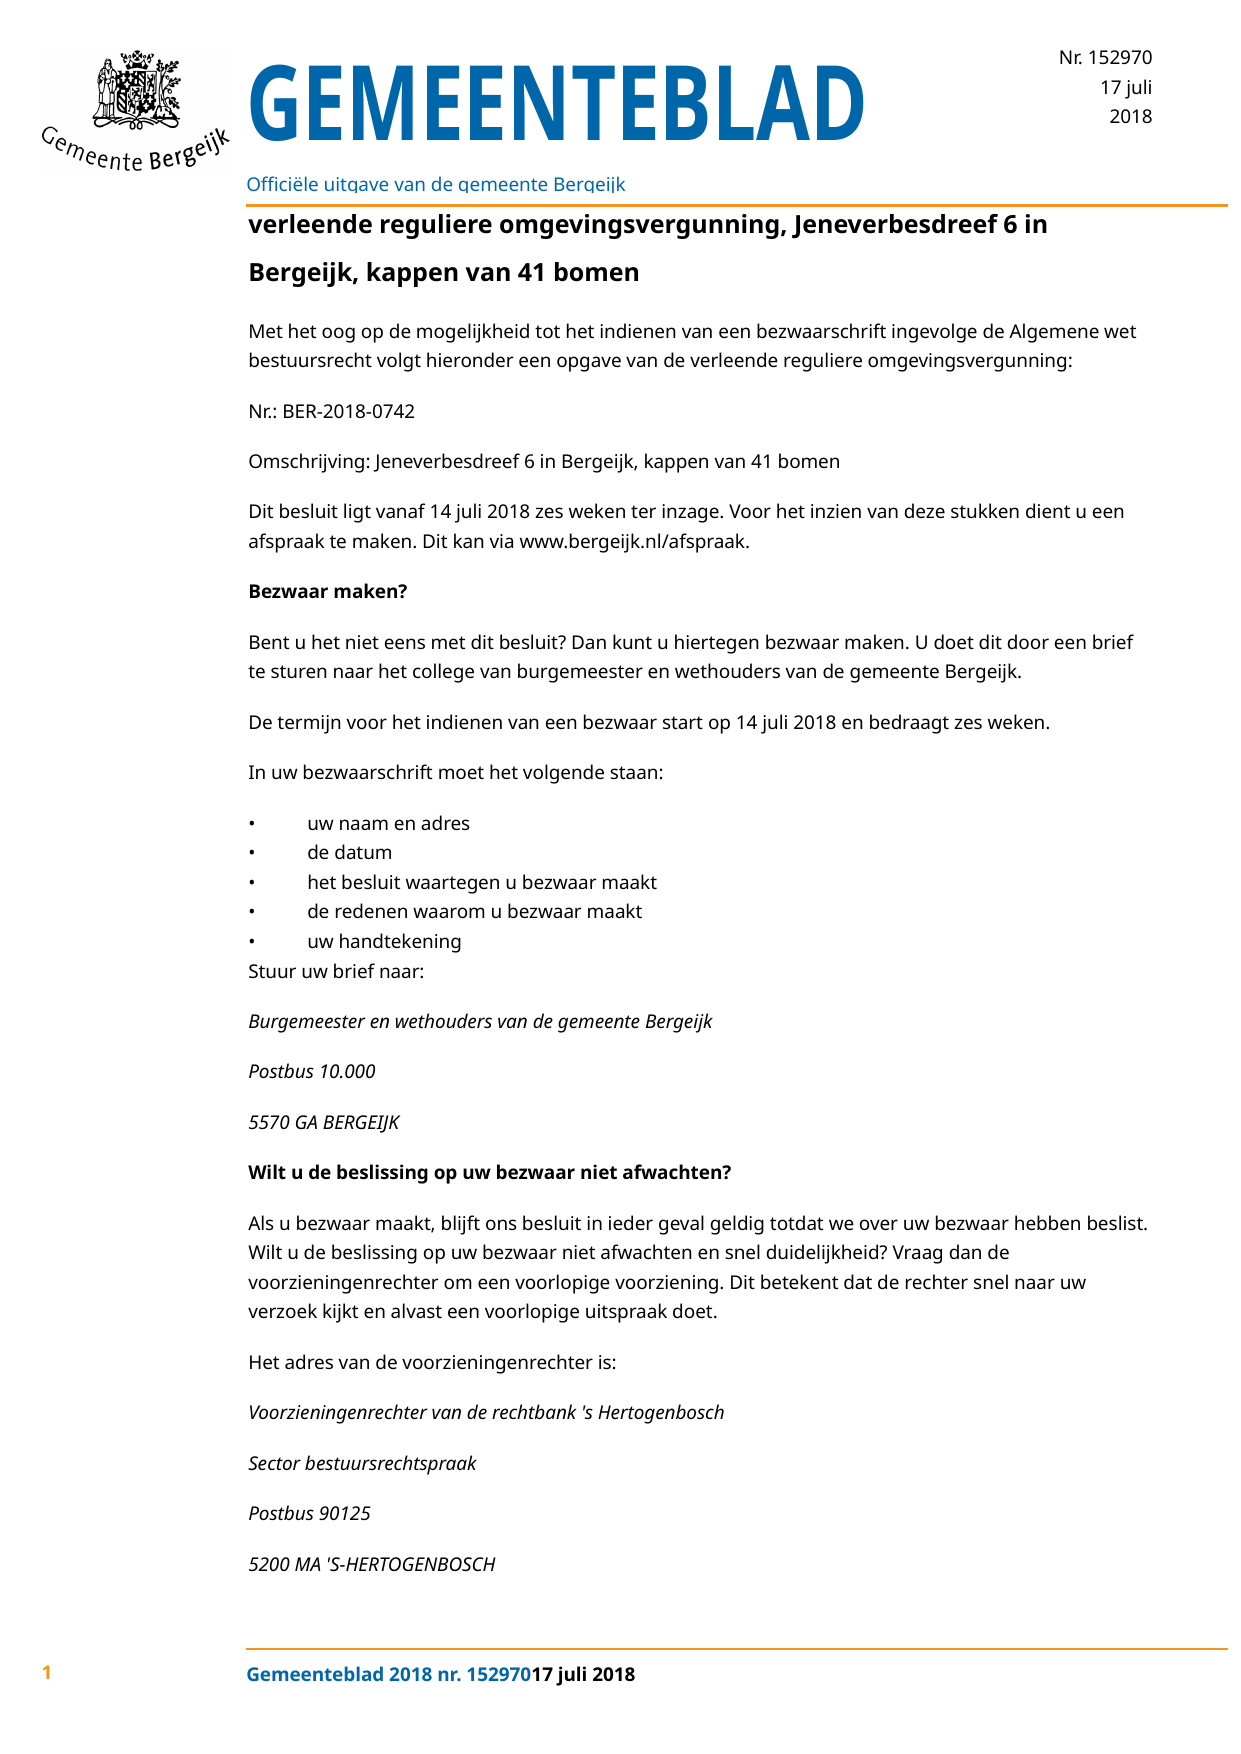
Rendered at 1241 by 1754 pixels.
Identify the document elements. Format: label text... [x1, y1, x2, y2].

text Als u bezwaar maakt, blijft ons besluit in ieder geval geldig totdat we over uw bezwaar hebben beslist. Wilt u de beslissing op uw bezwaar niet afwachten en snel duidelijkheid? Vraag dan de voorzieningenrechter om een voorlopige voorziening. Dit betekent dat de rechter snel naar uw verzoek kijkt en alvast een voorlopige uitspraak doet. [248, 1210, 1152, 1324]
text verleende reguliere omgevingsvergunning, Jeneverbesdreef 6 in Bergeijk, kappen van 41 bomen [248, 207, 1152, 288]
text Wilt u de beslissing op uw bezwaar niet afwachten? [248, 1159, 1152, 1185]
text In uw bezwaarschrift moet het volgende staan: [248, 759, 1152, 785]
text Het adres van de voorzieningenrechter is: [248, 1349, 1152, 1375]
text Bent u het niet eens met dit besluit? Dan kunt u hiertegen bezwaar maken. U doet dit door een brief te sturen naar het college van burgemeester en wethouders van de gemeente Bergeijk. [248, 629, 1152, 684]
list uw handtekening [248, 928, 1152, 954]
text Nr.: BER-2018-0742 [248, 398, 1152, 424]
text Dit besluit ligt vanaf 14 juli 2018 zes weken ter inzage. Voor het inzien van deze stukken dient u een afspraak te maken. Dit kan via www.bergeijk.nl/afspraak. [248, 499, 1152, 554]
text 5570 GA BERGEIJK [248, 1109, 1152, 1135]
text Voorzieningenrechter van de rechtbank 's Hertogenbosch [248, 1399, 1152, 1425]
list de datum [248, 839, 1152, 865]
list uw naam en adres [248, 810, 1152, 836]
text Sector bestuursrechtspraak [248, 1450, 1152, 1476]
text Burgemeester en wethouders van de gemeente Bergeijk [248, 1008, 1152, 1034]
text 5200 MA 'S-HERTOGENBOSCH [248, 1551, 1152, 1577]
text De termijn voor het indienen van een bezwaar start op 14 juli 2018 en bedraagt zes weken. [248, 709, 1152, 735]
text Postbus 10.000 [248, 1059, 1152, 1084]
text Postbus 90125 [248, 1500, 1152, 1526]
list het besluit waartegen u bezwaar maakt [248, 869, 1152, 895]
text Met het oog op de mogelijkheid tot het indienen van een bezwaarschrift ingevolge de Algemene wet bestuursrecht volgt hieronder een opgave van de verleende reguliere omgevingsvergunning: [248, 318, 1152, 373]
list de redenen waarom u bezwaar maakt [248, 899, 1152, 924]
text Stuur uw brief naar: [248, 958, 1152, 984]
text Bezwaar maken? [248, 579, 1152, 604]
picture [41, 47, 231, 172]
text Omschrijving: Jeneverbesdreef 6 in Bergeijk, kappen van 41 bomen [248, 448, 1152, 474]
